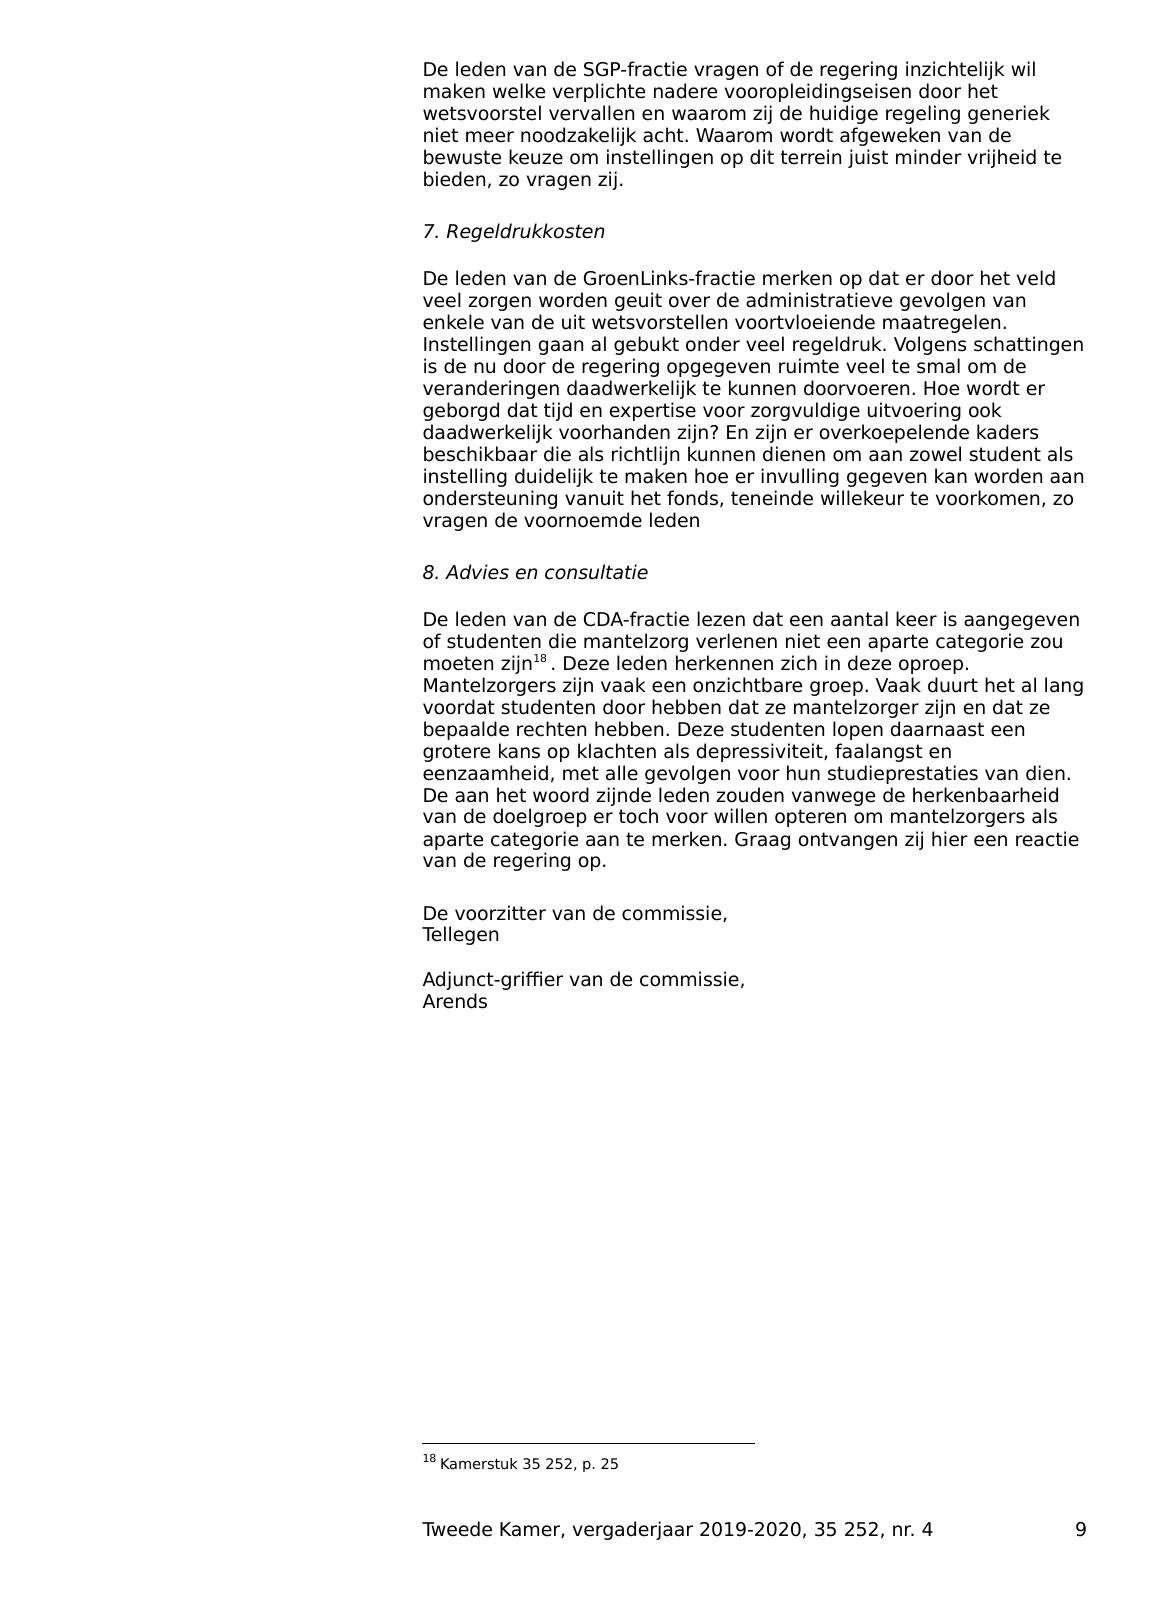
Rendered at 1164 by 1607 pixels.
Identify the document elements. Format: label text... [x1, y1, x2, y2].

text De leden van de SGP-fractie vragen of de regering inzichtelijk wil maken welke verplichte nadere vooropleidingseisen door het wetsvoorstel vervallen en waarom zij de huidige regeling generiek niet meer noodzakelijk acht. Waarom wordt afgeweken van de bewuste keuze om instellingen op dit terrein juist minder vrijheid te bieden, zo vragen zij. [422, 59, 1087, 191]
text De leden van de GroenLinks-fractie merken op dat er door het veld veel zorgen worden geuit over de administratieve gevolgen van enkele van de uit wetsvorstellen voortvloeiende maatregelen. Instellingen gaan al gebukt onder veel regeldruk. Volgens schattingen is de nu door de regering opgegeven ruimte veel te smal om de veranderingen daadwerkelijk te kunnen doorvoeren. Hoe wordt er geborgd dat tijd en expertise voor zorgvuldige uitvoering ook daadwerkelijk voorhanden zijn? En zijn er overkoepelende kaders beschikbaar die als richtlijn kunnen dienen om aan zowel student als instelling duidelijk te maken hoe er invulling gegeven kan worden aan ondersteuning vanuit het fonds, teneinde willekeur te voorkomen, zo vragen de voornoemde leden [422, 268, 1087, 532]
text De leden van de CDA-fractie lezen dat een aantal keer is aangegeven of studenten die mantelzorg verlenen niet een aparte categorie zou moeten zijn. Deze leden herkennen zich in deze oproep. Mantelzorgers zijn vaak een onzichtbare groep. Vaak duurt het al lang voordat studenten door hebben dat ze mantelzorger zijn en dat ze bepaalde rechten hebben. Deze studenten lopen daarnaast een grotere kans op klachten als depressiviteit, faalangst en eenzaamheid, met alle gevolgen voor hun studieprestaties van dien. De aan het woord zijnde leden zouden vanwege de herkenbaarheid van de doelgroep er toch voor willen opteren om mantelzorgers als aparte categorie aan te merken. Graag ontvangen zij hier een reactie van de regering op. [422, 609, 1087, 872]
text Kamerstuk 35 252, p. 25 [422, 1452, 1087, 1474]
text De voorzitter van de commissie, Tellegen [422, 902, 1087, 946]
subtitle 7. Regeldrukkosten [422, 221, 1087, 243]
text Adjunct-griffier van de commissie, Arends [422, 968, 1087, 1012]
subtitle 8. Advies en consultatie [422, 562, 1087, 584]
